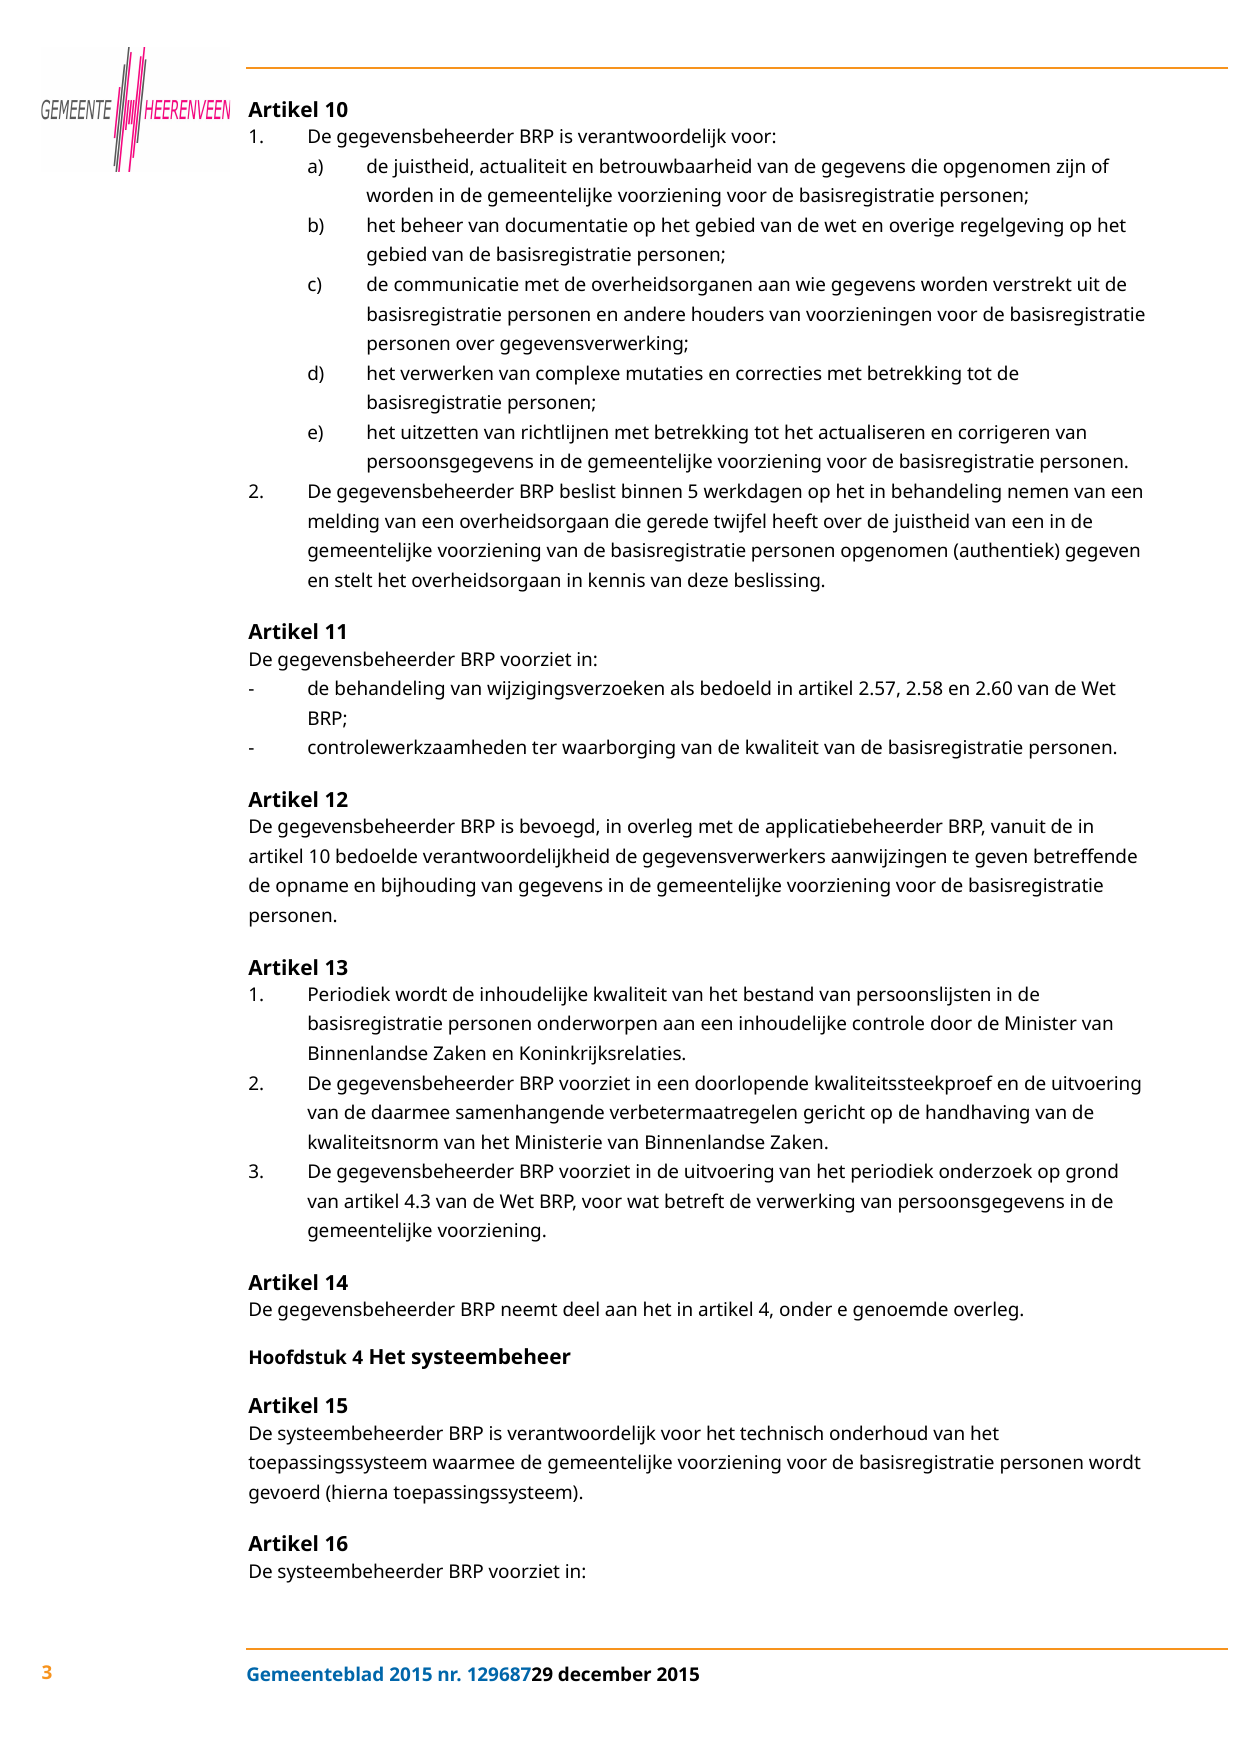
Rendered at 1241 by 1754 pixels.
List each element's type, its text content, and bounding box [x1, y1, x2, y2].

list De gegevensbeheerder BRP beslist binnen 5 werkdagen op het in behandeling nemen van een melding van een overheidsorgaan die gerede twijfel heeft over de juistheid van een in de gemeentelijke voorziening van de basisregistratie personen opgenomen (authentiek) gegeven en stelt het overheidsorgaan in kennis van deze beslissing. [248, 478, 1152, 593]
text Artikel 11 [248, 617, 1152, 646]
list de communicatie met de overheidsorganen aan wie gegevens worden verstrekt uit de basisregistratie personen en andere houders van voorzieningen voor de basisregistratie personen over gegevensverwerking; [307, 271, 1152, 356]
list De gegevensbeheerder BRP is verantwoordelijk voor: [248, 123, 1152, 149]
text Artikel 13 [248, 953, 1152, 981]
text Artikel 16 [248, 1529, 1152, 1558]
list het uitzetten van richtlijnen met betrekking tot het actualiseren en corrigeren van persoonsgegevens in de gemeentelijke voorziening voor de basisregistratie personen. [307, 419, 1152, 474]
picture [41, 47, 231, 172]
text De gegevensbeheerder BRP neemt deel aan het in artikel 4, onder e genoemde overleg. [248, 1297, 1152, 1322]
list controlewerkzaamheden ter waarborging van de kwaliteit van de basisregistratie personen. [248, 734, 1152, 760]
text Hoofdstuk 4 Het systeembeheer [248, 1342, 1152, 1371]
list De gegevensbeheerder BRP voorziet in een doorlopende kwaliteitssteekproef en de uitvoering van de daarmee samenhangende verbetermaatregelen gericht op de handhaving van de kwaliteitsnorm van het Ministerie van Binnenlandse Zaken. [248, 1070, 1152, 1155]
list het beheer van documentatie op het gebied van de wet en overige regelgeving op het gebied van de basisregistratie personen; [307, 212, 1152, 267]
text De systeembeheerder BRP is verantwoordelijk voor het technisch onderhoud van het toepassingssysteem waarmee de gemeentelijke voorziening voor de basisregistratie personen wordt gevoerd (hierna toepassingssysteem). [248, 1420, 1152, 1505]
list de juistheid, actualiteit en betrouwbaarheid van de gegevens die opgenomen zijn of worden in de gemeentelijke voorziening voor de basisregistratie personen; [307, 153, 1152, 208]
list De gegevensbeheerder BRP voorziet in de uitvoering van het periodiek onderzoek op grond van artikel 4.3 van de Wet BRP, voor wat betreft de verwerking van persoonsgegevens in de gemeentelijke voorziening. [248, 1158, 1152, 1243]
list de behandeling van wijzigingsverzoeken als bedoeld in artikel 2.57, 2.58 en 2.60 van de Wet BRP; [248, 675, 1152, 731]
text De gegevensbeheerder BRP voorziet in: [248, 646, 1152, 672]
list Periodiek wordt de inhoudelijke kwaliteit van het bestand van persoonslijsten in de basisregistratie personen onderworpen aan een inhoudelijke controle door de Minister van Binnenlandse Zaken en Koninkrijksrelaties. [248, 981, 1152, 1066]
text De systeembeheerder BRP voorziet in: [248, 1558, 1152, 1584]
text De gegevensbeheerder BRP is bevoegd, in overleg met de applicatiebeheerder BRP, vanuit de in artikel 10 bedoelde verantwoordelijkheid de gegevensverwerkers aanwijzingen te geven betreffende de opname en bijhouding van gegevens in de gemeentelijke voorziening voor de basisregistratie personen. [248, 813, 1152, 928]
text Artikel 12 [248, 785, 1152, 813]
text Artikel 10 [248, 95, 1152, 123]
text Artikel 15 [248, 1391, 1152, 1420]
text Artikel 14 [248, 1268, 1152, 1297]
list het verwerken van complexe mutaties en correcties met betrekking tot de basisregistratie personen; [307, 360, 1152, 415]
